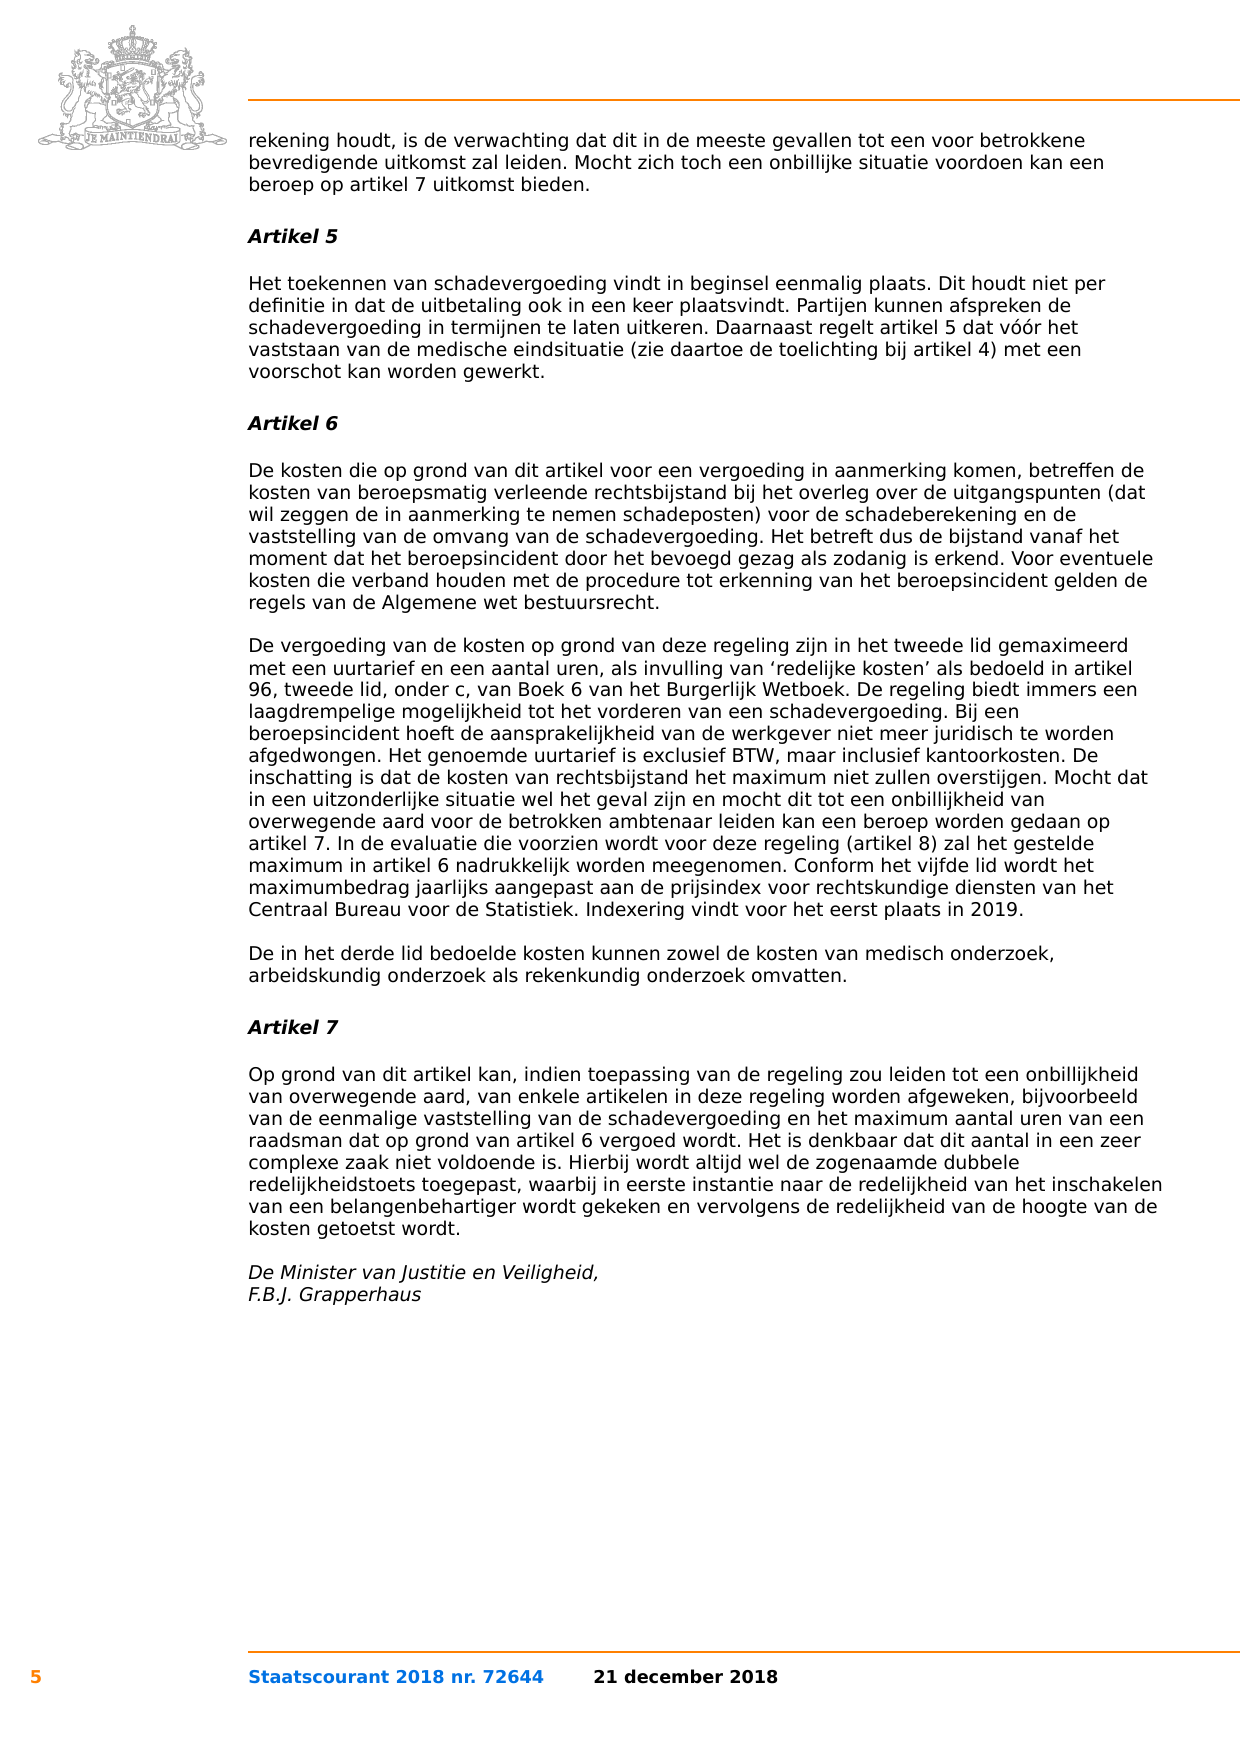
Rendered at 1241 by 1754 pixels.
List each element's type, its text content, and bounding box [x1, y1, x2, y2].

text De Minister van Justitie en Veiligheid, F.B.J. Grapperhaus [248, 1262, 1163, 1306]
text Het toekennen van schadevergoeding vindt in beginsel eenmalig plaats. Dit houdt niet per definitie in dat de uitbetaling ook in een keer plaatsvindt. Partijen kunnen afspreken de schadevergoeding in termijnen te laten uitkeren. Daarnaast regelt artikel 5 dat vóór het vaststaan van de medische eindsituatie (zie daartoe de toelichting bij artikel 4) met een voorschot kan worden gewerkt. [248, 273, 1163, 383]
text De in het derde lid bedoelde kosten kunnen zowel de kosten van medisch onderzoek, arbeidskundig onderzoek als rekenkundig onderzoek omvatten. [248, 943, 1163, 987]
text Op grond van dit artikel kan, indien toepassing van de regeling zou leiden tot een onbillijkheid van overwegende aard, van enkele artikelen in deze regeling worden afgeweken, bijvoorbeeld van de eenmalige vaststelling van de schadevergoeding en het maximum aantal uren van een raadsman dat op grond van artikel 6 vergoed wordt. Het is denkbaar dat dit aantal in een zeer complexe zaak niet voldoende is. Hierbij wordt altijd wel de zogenaamde dubbele redelijkheidstoets toegepast, waarbij in eerste instantie naar de redelijkheid van het inschakelen van een belangenbehartiger wordt gekeken en vervolgens de redelijkheid van de hoogte van de kosten getoetst wordt. [248, 1064, 1163, 1240]
picture [38, 25, 227, 150]
subtitle Artikel 5 [248, 226, 1163, 248]
text De kosten die op grond van dit artikel voor een vergoeding in aanmerking komen, betreffen de kosten van beroepsmatig verleende rechtsbijstand bij het overleg over de uitgangspunten (dat wil zeggen de in aanmerking te nemen schadeposten) voor de schadeberekening en de vaststelling van de omvang van de schadevergoeding. Het betreft dus de bijstand vanaf het moment dat het beroepsincident door het bevoegd gezag als zodanig is erkend. Voor eventuele kosten die verband houden met de procedure tot erkenning van het beroepsincident gelden de regels van de Algemene wet bestuursrecht. [248, 460, 1163, 613]
text De vergoeding van de kosten op grond van deze regeling zijn in het tweede lid gemaximeerd met een uurtarief en een aantal uren, als invulling van ‘redelijke kosten’ als bedoeld in artikel 96, tweede lid, onder c, van Boek 6 van het Burgerlijk Wetboek. De regeling biedt immers een laagdrempelige mogelijkheid tot het vorderen van een schadevergoeding. Bij een beroepsincident hoeft de aansprakelijkheid van de werkgever niet meer juridisch te worden afgedwongen. Het genoemde uurtarief is exclusief BTW, maar inclusief kantoorkosten. De inschatting is dat de kosten van rechtsbijstand het maximum niet zullen overstijgen. Mocht dat in een uitzonderlijke situatie wel het geval zijn en mocht dit tot een onbillijkheid van overwegende aard voor de betrokken ambtenaar leiden kan een beroep worden gedaan op artikel 7. In de evaluatie die voorzien wordt voor deze regeling (artikel 8) zal het gestelde maximum in artikel 6 nadrukkelijk worden meegenomen. Conform het vijfde lid wordt het maximumbedrag jaarlijks aangepast aan de prijsindex voor rechtskundige diensten van het Centraal Bureau voor de Statistiek. Indexering vindt voor het eerst plaats in 2019. [248, 635, 1163, 921]
subtitle Artikel 7 [248, 1017, 1163, 1039]
subtitle Artikel 6 [248, 413, 1163, 435]
text rekening houdt, is de verwachting dat dit in de meeste gevallen tot een voor betrokkene bevredigende uitkomst zal leiden. Mocht zich toch een onbillijke situatie voordoen kan een beroep op artikel 7 uitkomst bieden. [248, 130, 1163, 196]
